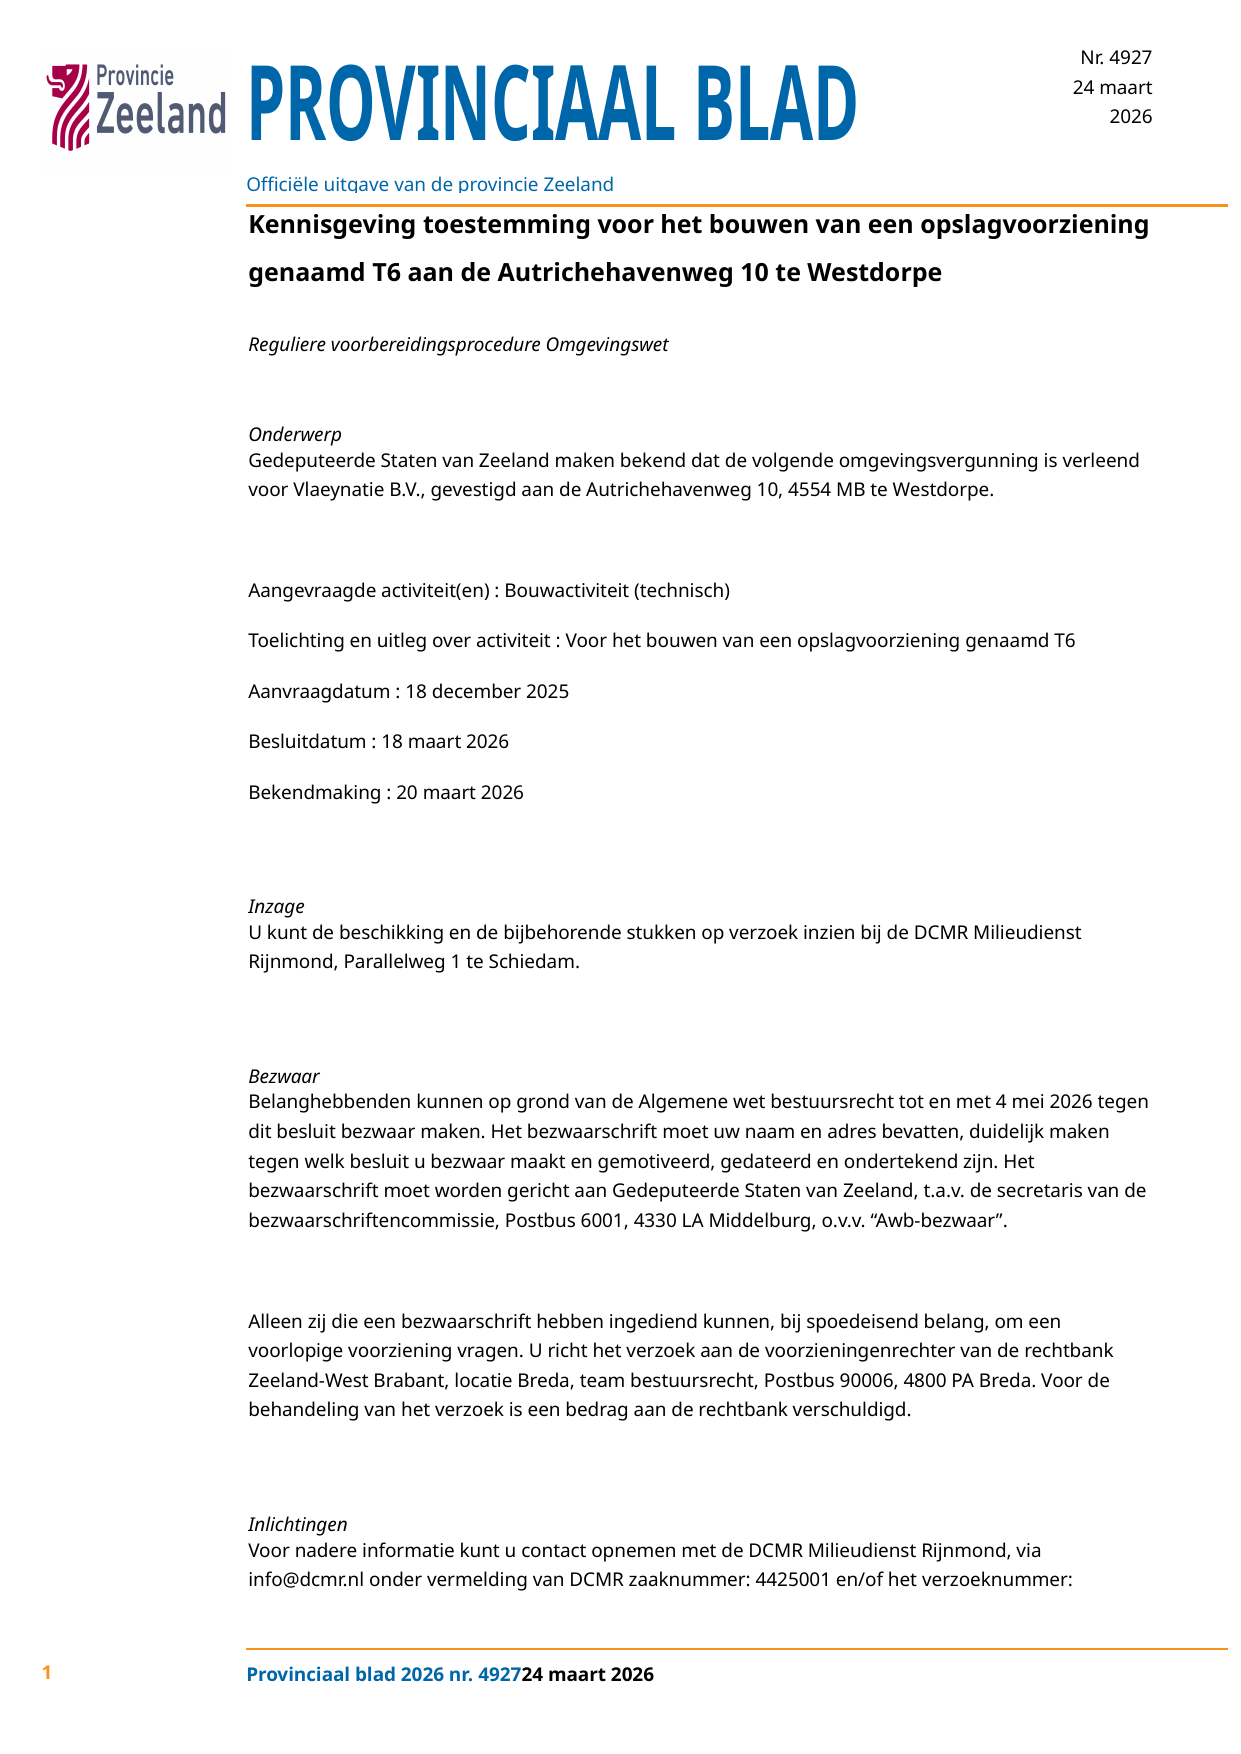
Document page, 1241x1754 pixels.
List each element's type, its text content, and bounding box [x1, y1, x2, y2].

text Besluitdatum : 18 maart 2026 [248, 728, 1152, 754]
text Belanghebbenden kunnen op grond van de Algemene wet bestuursrecht tot en met 4 mei 2026 tegen dit besluit bezwaar maken. Het bezwaarschrift moet uw naam en adres bevatten, duidelijk maken tegen welk besluit u bezwaar maakt en gemotiveerd, gedateerd en ondertekend zijn. Het bezwaarschrift moet worden gericht aan Gedeputeerde Staten van Zeeland, t.a.v. de secretaris van de bezwaarschriftencommissie, Postbus 6001, 4330 LA Middelburg, o.v.v. “Awb-bezwaar”. [248, 1089, 1152, 1233]
text Alleen zij die een bezwaarschrift hebben ingediend kunnen, bij spoedeisend belang, om een voorlopige voorziening vragen. U richt het verzoek aan de voorzieningenrechter van de rechtbank Zeeland-West Brabant, locatie Breda, team bestuursrecht, Postbus 90006, 4800 PA Breda. Voor de behandeling van het verzoek is een bedrag aan de rechtbank verschuldigd. [248, 1308, 1152, 1422]
picture [41, 47, 231, 172]
text Inzage [248, 893, 1152, 919]
text Aangevraagde activiteit(en) : Bouwactiviteit (technisch) [248, 577, 1152, 603]
text Gedeputeerde Staten van Zeeland maken bekend dat de volgende omgevingsvergunning is verleend voor Vlaeynatie B.V., gevestigd aan de Autrichehavenweg 10, 4554 MB te Westdorpe. [248, 447, 1152, 502]
text Toelichting en uitleg over activiteit : Voor het bouwen van een opslagvoorziening genaamd T6 [248, 628, 1152, 653]
text Inlichtingen [248, 1511, 1152, 1537]
text U kunt de beschikking en de bijbehorende stukken op verzoek inzien bij de DCMR Milieudienst Rijnmond, Parallelweg 1 te Schiedam. [248, 919, 1152, 974]
text Bezwaar [248, 1063, 1152, 1089]
text Voor nadere informatie kunt u contact opnemen met de DCMR Milieudienst Rijnmond, via info@dcmr.nl onder vermelding van DCMR zaaknummer: 4425001 en/of het verzoeknummer: [248, 1537, 1152, 1592]
text Kennisgeving toestemming voor het bouwen van een opslagvoorziening genaamd T6 aan de Autrichehavenweg 10 te Westdorpe [248, 207, 1152, 288]
text Reguliere voorbereidingsprocedure Omgevingswet [248, 331, 1152, 357]
text Onderwerp [248, 421, 1152, 447]
text Bekendmaking : 20 maart 2026 [248, 779, 1152, 805]
text Aanvraagdatum : 18 december 2025 [248, 678, 1152, 704]
